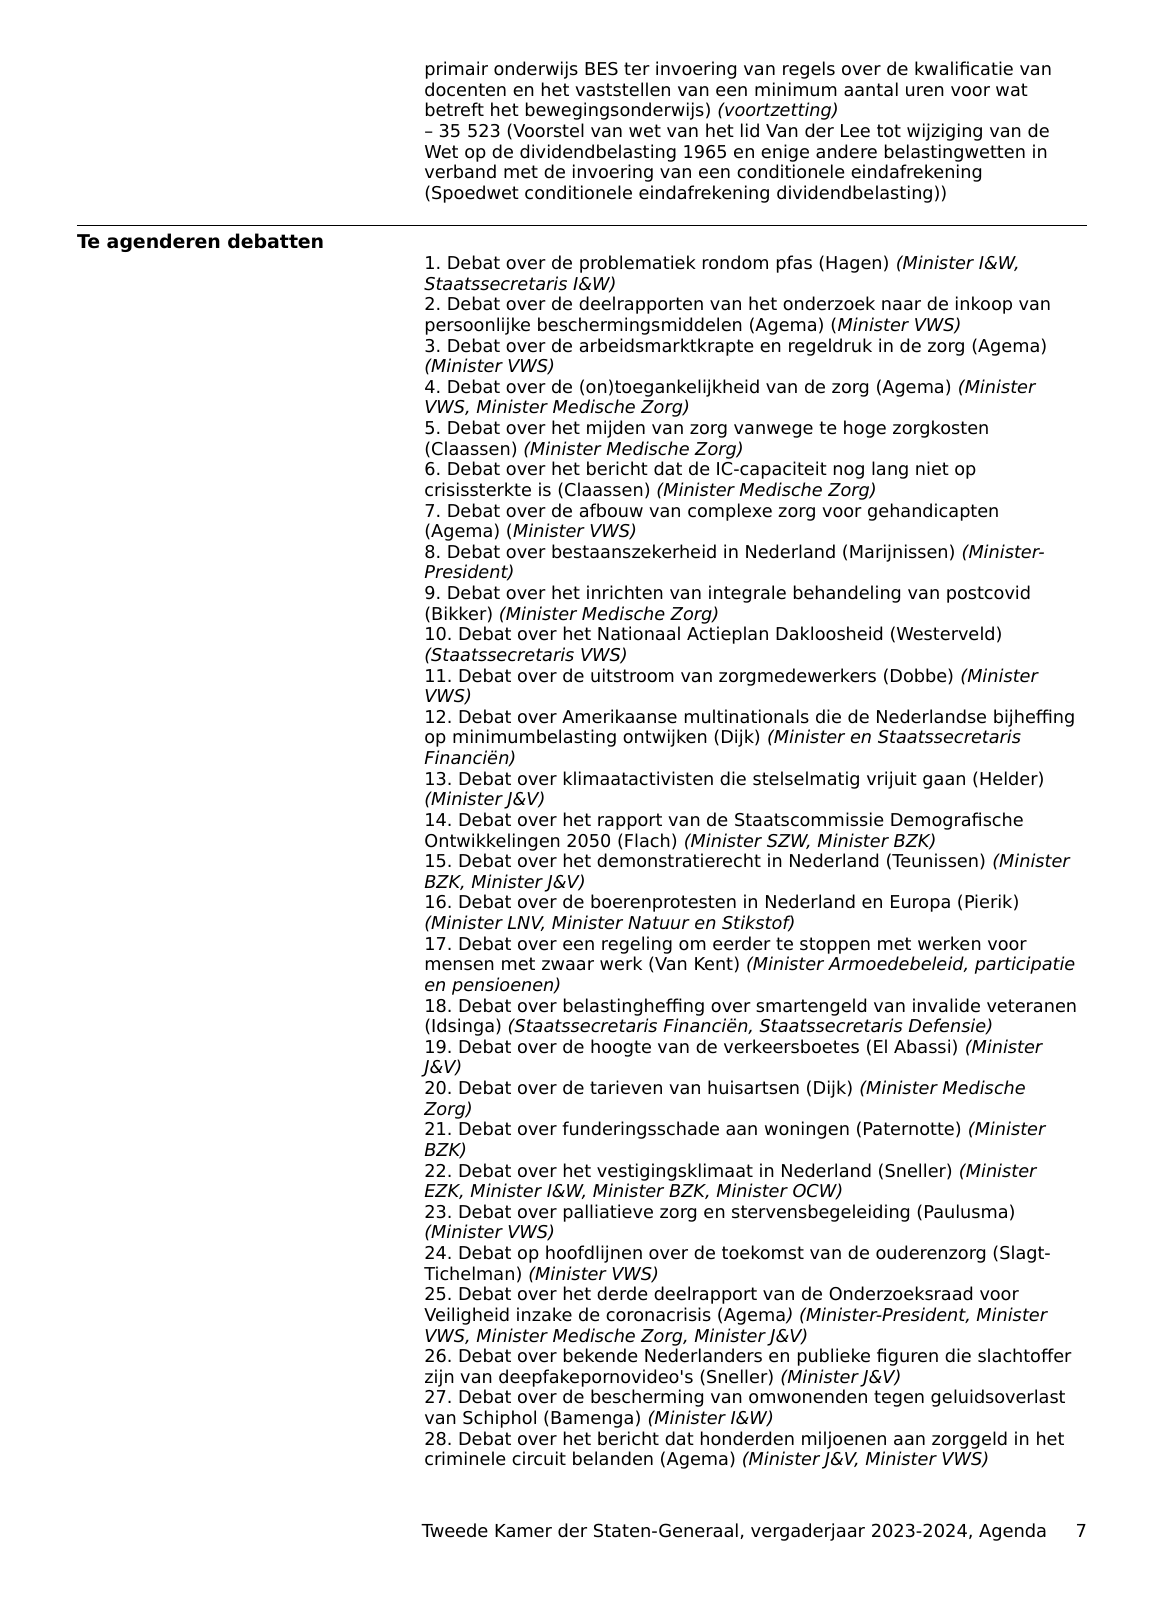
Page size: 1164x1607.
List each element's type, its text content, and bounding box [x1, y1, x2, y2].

table_cell [401, 769, 418, 810]
table_cell [401, 1346, 418, 1387]
table_cell 9. Debat over het inrichten van integrale behandeling van postcovid (Bikker) (Minister Medische Zorg) [418, 583, 1087, 624]
table_cell [77, 542, 401, 583]
table_cell [401, 583, 418, 624]
table_cell [401, 1243, 418, 1284]
table_cell [401, 501, 418, 542]
table_cell [401, 542, 418, 583]
table_cell [77, 1037, 401, 1078]
table_cell [401, 1429, 418, 1470]
table_cell 21. Debat over funderingsschade aan woningen (Paternotte) (Minister BZK) [418, 1119, 1087, 1161]
table_cell 12. Debat over Amerikaanse multinationals die de Nederlandse bijheffing op minimumbelasting ontwijken (Dijk) (Minister en Staatssecretaris Financiën) [418, 707, 1087, 769]
table_cell 28. Debat over het bericht dat honderden miljoenen aan zorggeld in het criminele circuit belanden (Agema) (Minister J&V, Minister VWS) [418, 1429, 1087, 1470]
table_header [401, 226, 418, 253]
table_cell [77, 1284, 401, 1346]
table_cell 20. Debat over de tarieven van huisartsen (Dijk) (Minister Medische Zorg) [418, 1078, 1087, 1119]
table_cell [401, 1161, 418, 1202]
table_cell [401, 810, 418, 851]
table_cell [77, 121, 401, 203]
table_cell [77, 336, 401, 377]
table_cell [401, 294, 418, 336]
table_cell 7. Debat over de afbouw van complexe zorg voor gehandicapten (Agema) (Minister VWS) [418, 501, 1087, 542]
table_cell [77, 810, 401, 851]
table_cell [401, 1202, 418, 1243]
table_cell [401, 459, 418, 501]
table_cell [77, 1346, 401, 1387]
table_cell 2. Debat over de deelrapporten van het onderzoek naar de inkoop van persoonlijke beschermingsmiddelen (Agema) (Minister VWS) [418, 294, 1087, 336]
table_cell [77, 851, 401, 892]
table_cell [401, 59, 418, 121]
table_cell [77, 1388, 401, 1429]
table_cell [401, 1284, 418, 1346]
table_cell [77, 1202, 401, 1243]
table_cell [77, 707, 401, 769]
table_cell 16. Debat over de boerenprotesten in Nederland en Europa (Pierik) (Minister LNV, Minister Natuur en Stikstof) [418, 893, 1087, 934]
table_cell [77, 501, 401, 542]
table_header [418, 226, 1087, 253]
table_cell 11. Debat over de uitstroom van zorgmedewerkers (Dobbe) (Minister VWS) [418, 666, 1087, 707]
table_cell 8. Debat over bestaanszekerheid in Nederland (Marijnissen) (Minister-President) [418, 542, 1087, 583]
table_cell [401, 934, 418, 996]
table_cell 13. Debat over klimaatactivisten die stelselmatig vrijuit gaan (Helder) (Minister J&V) [418, 769, 1087, 810]
table_cell [401, 996, 418, 1037]
table_cell 15. Debat over het demonstratierecht in Nederland (Teunissen) (Minister BZK, Minister J&V) [418, 851, 1087, 892]
table_cell – 35 523 (Voorstel van wet van het lid Van der Lee tot wijziging van de Wet op de dividendbelasting 1965 en enige andere belastingwetten in verband met de invoering van een conditionele eindafrekening (Spoedwet conditionele eindafrekening dividendbelasting)) [418, 121, 1087, 203]
table_cell [77, 294, 401, 336]
table_cell [401, 666, 418, 707]
table_cell 3. Debat over de arbeidsmarktkrapte en regeldruk in de zorg (Agema) (Minister VWS) [418, 336, 1087, 377]
table_cell 27. Debat over de bescherming van omwonenden tegen geluidsoverlast van Schiphol (Bamenga) (Minister I&W) [418, 1388, 1087, 1429]
table_cell [401, 418, 418, 459]
table_cell [77, 1119, 401, 1161]
table_cell [77, 59, 401, 121]
table_cell [77, 934, 401, 996]
table_cell [401, 1119, 418, 1161]
table_cell [77, 1429, 401, 1470]
table_cell [401, 1037, 418, 1078]
table_cell 19. Debat over de hoogte van de verkeersboetes (El Abassi) (Minister J&V) [418, 1037, 1087, 1078]
table_cell 24. Debat op hoofdlijnen over de toekomst van de ouderenzorg (Slagt-Tichelman) (Minister VWS) [418, 1243, 1087, 1284]
table_cell [401, 624, 418, 666]
table_cell [401, 1388, 418, 1429]
table_cell [401, 707, 418, 769]
table_cell 22. Debat over het vestigingsklimaat in Nederland (Sneller) (Minister EZK, Minister I&W, Minister BZK, Minister OCW) [418, 1161, 1087, 1202]
table_cell primair onderwijs BES ter invoering van regels over de kwalificatie van docenten en het vaststellen van een minimum aantal uren voor wat betreft het bewegingsonderwijs) (voortzetting) [418, 59, 1087, 121]
table_cell 17. Debat over een regeling om eerder te stoppen met werken voor mensen met zwaar werk (Van Kent) (Minister Armoedebeleid, participatie en pensioenen) [418, 934, 1087, 996]
table_cell [77, 1243, 401, 1284]
table_cell 25. Debat over het derde deelrapport van de Onderzoeksraad voor Veiligheid inzake de coronacrisis (Agema) (Minister-President, Minister VWS, Minister Medische Zorg, Minister J&V) [418, 1284, 1087, 1346]
table_cell [401, 253, 418, 294]
table_cell [77, 1078, 401, 1119]
table_cell [77, 253, 401, 294]
table_cell [77, 583, 401, 624]
table_cell [77, 893, 401, 934]
table_cell 4. Debat over de (on)toegankelijkheid van de zorg (Agema) (Minister VWS, Minister Medische Zorg) [418, 377, 1087, 418]
table_cell 6. Debat over het bericht dat de IC-capaciteit nog lang niet op crisissterkte is (Claassen) (Minister Medische Zorg) [418, 459, 1087, 501]
table_cell [401, 121, 418, 203]
table_cell 5. Debat over het mijden van zorg vanwege te hoge zorgkosten (Claassen) (Minister Medische Zorg) [418, 418, 1087, 459]
table_header Te agenderen debatten [77, 226, 401, 253]
table_cell 23. Debat over palliatieve zorg en stervensbegeleiding (Paulusma) (Minister VWS) [418, 1202, 1087, 1243]
table_cell [77, 666, 401, 707]
table_cell 18. Debat over belastingheffing over smartengeld van invalide veteranen (Idsinga) (Staatssecretaris Financiën, Staatssecretaris Defensie) [418, 996, 1087, 1037]
table_cell [77, 377, 401, 418]
table_cell 26. Debat over bekende Nederlanders en publieke figuren die slachtoffer zijn van deepfakepornovideo's (Sneller) (Minister J&V) [418, 1346, 1087, 1387]
table_cell [77, 1161, 401, 1202]
table_cell [401, 893, 418, 934]
table_cell [77, 418, 401, 459]
table_cell 14. Debat over het rapport van de Staatscommissie Demografische Ontwikkelingen 2050 (Flach) (Minister SZW, Minister BZK) [418, 810, 1087, 851]
table_cell [401, 1078, 418, 1119]
table_cell [401, 851, 418, 892]
table_cell [77, 996, 401, 1037]
table_cell 1. Debat over de problematiek rondom pfas (Hagen) (Minister I&W, Staatssecretaris I&W) [418, 253, 1087, 294]
table_cell [401, 377, 418, 418]
table_cell [77, 459, 401, 501]
table_cell [401, 336, 418, 377]
table_cell 10. Debat over het Nationaal Actieplan Dakloosheid (Westerveld) (Staatssecretaris VWS) [418, 624, 1087, 666]
table_cell [77, 769, 401, 810]
table_cell [77, 624, 401, 666]
